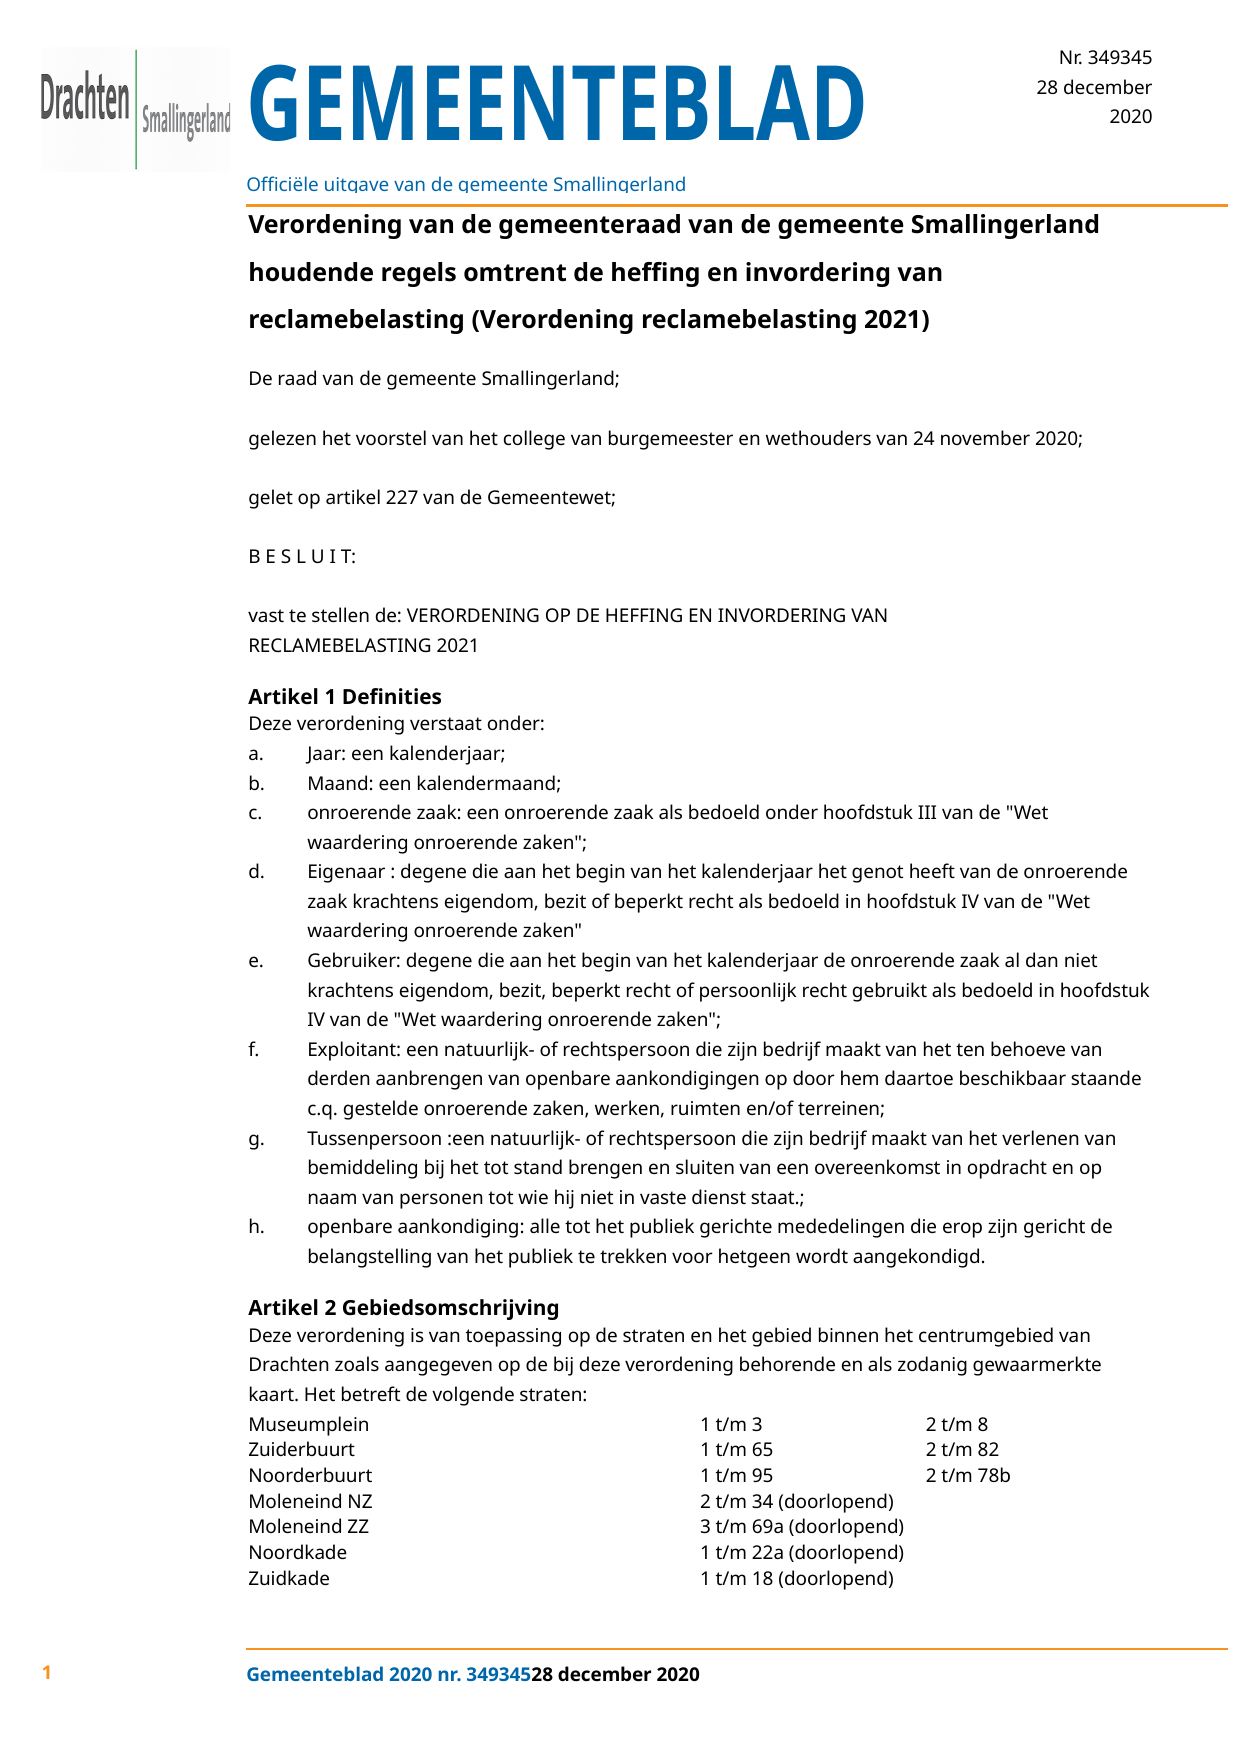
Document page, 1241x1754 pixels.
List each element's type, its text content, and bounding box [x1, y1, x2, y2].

table_cell Zuiderbuurt [248, 1437, 700, 1462]
table_cell 3 t/m 69a (doorlopend) [700, 1514, 926, 1539]
text RECLAMEBELASTING 2021 [248, 632, 1152, 657]
table_cell 1 t/m 65 [700, 1437, 926, 1462]
table_header 1 t/m 3 [700, 1411, 926, 1437]
table_header Museumplein [248, 1411, 700, 1437]
table_cell [926, 1565, 1152, 1591]
text vast te stellen de: VERORDENING OP DE HEFFING EN INVORDERING VAN [248, 602, 1152, 628]
table_header 2 t/m 8 [926, 1411, 1152, 1437]
list Tussenpersoon :een natuurlijk- of rechtspersoon die zijn bedrijf maakt van het verlenen van bemiddeling bij het tot stand brengen en sluiten van een overeenkomst in opdracht en op naam van personen tot wie hij niet in vaste dienst staat.; [248, 1125, 1152, 1210]
list Exploitant: een natuurlijk- of rechtspersoon die zijn bedrijf maakt van het ten behoeve van derden aanbrengen van openbare aankondigingen op door hem daartoe beschikbaar staande c.q. gestelde onroerende zaken, werken, ruimten en/of terreinen; [248, 1036, 1152, 1121]
text Artikel 2 Gebiedsomschrijving [248, 1293, 1152, 1322]
table_cell 1 t/m 18 (doorlopend) [700, 1565, 926, 1591]
list Jaar: een kalenderjaar; [248, 740, 1152, 766]
text B E S L U I T: [248, 543, 1152, 569]
text Deze verordening verstaat onder: [248, 711, 1152, 736]
table_cell [926, 1488, 1152, 1514]
text gelezen het voorstel van het college van burgemeester en wethouders van 24 november 2020; [248, 425, 1152, 450]
picture [41, 47, 231, 172]
table_cell Zuidkade [248, 1565, 700, 1591]
table_cell 2 t/m 82 [926, 1437, 1152, 1462]
table_cell 1 t/m 22a (doorlopend) [700, 1540, 926, 1565]
text Verordening van de gemeenteraad van de gemeente Smallingerland houdende regels omtrent de heffing en invordering van reclamebelasting (Verordening reclamebelasting 2021) [248, 207, 1152, 336]
text Artikel 1 Definities [248, 682, 1152, 711]
table_cell Moleneind ZZ [248, 1514, 700, 1539]
table_cell Noordkade [248, 1540, 700, 1565]
table_cell 1 t/m 95 [700, 1462, 926, 1488]
list Eigenaar : degene die aan het begin van het kalenderjaar het genot heeft van de onroerende zaak krachtens eigendom, bezit of beperkt recht als bedoeld in hoofdstuk IV van de "Wet waardering onroerende zaken" [248, 858, 1152, 943]
table_cell 2 t/m 34 (doorlopend) [700, 1488, 926, 1514]
text gelet op artikel 227 van de Gemeentewet; [248, 484, 1152, 509]
text De raad van de gemeente Smallingerland; [248, 366, 1152, 391]
table_cell 2 t/m 78b [926, 1462, 1152, 1488]
list openbare aankondiging: alle tot het publiek gerichte mededelingen die erop zijn gericht de belangstelling van het publiek te trekken voor hetgeen wordt aangekondigd. [248, 1213, 1152, 1269]
table_cell [926, 1514, 1152, 1539]
list onroerende zaak: een onroerende zaak als bedoeld onder hoofdstuk III van de "Wet waardering onroerende zaken"; [248, 799, 1152, 855]
table_cell [926, 1540, 1152, 1565]
table_cell Noorderbuurt [248, 1462, 700, 1488]
table_cell Moleneind NZ [248, 1488, 700, 1514]
list Gebruiker: degene die aan het begin van het kalenderjaar de onroerende zaak al dan niet krachtens eigendom, bezit, beperkt recht of persoonlijk recht gebruikt als bedoeld in hoofdstuk IV van de "Wet waardering onroerende zaken"; [248, 947, 1152, 1032]
text Deze verordening is van toepassing op de straten en het gebied binnen het centrumgebied van Drachten zoals aangegeven op de bij deze verordening behorende en als zodanig gewaarmerkte kaart. Het betreft de volgende straten: [248, 1322, 1152, 1407]
list Maand: een kalendermaand; [248, 770, 1152, 796]
